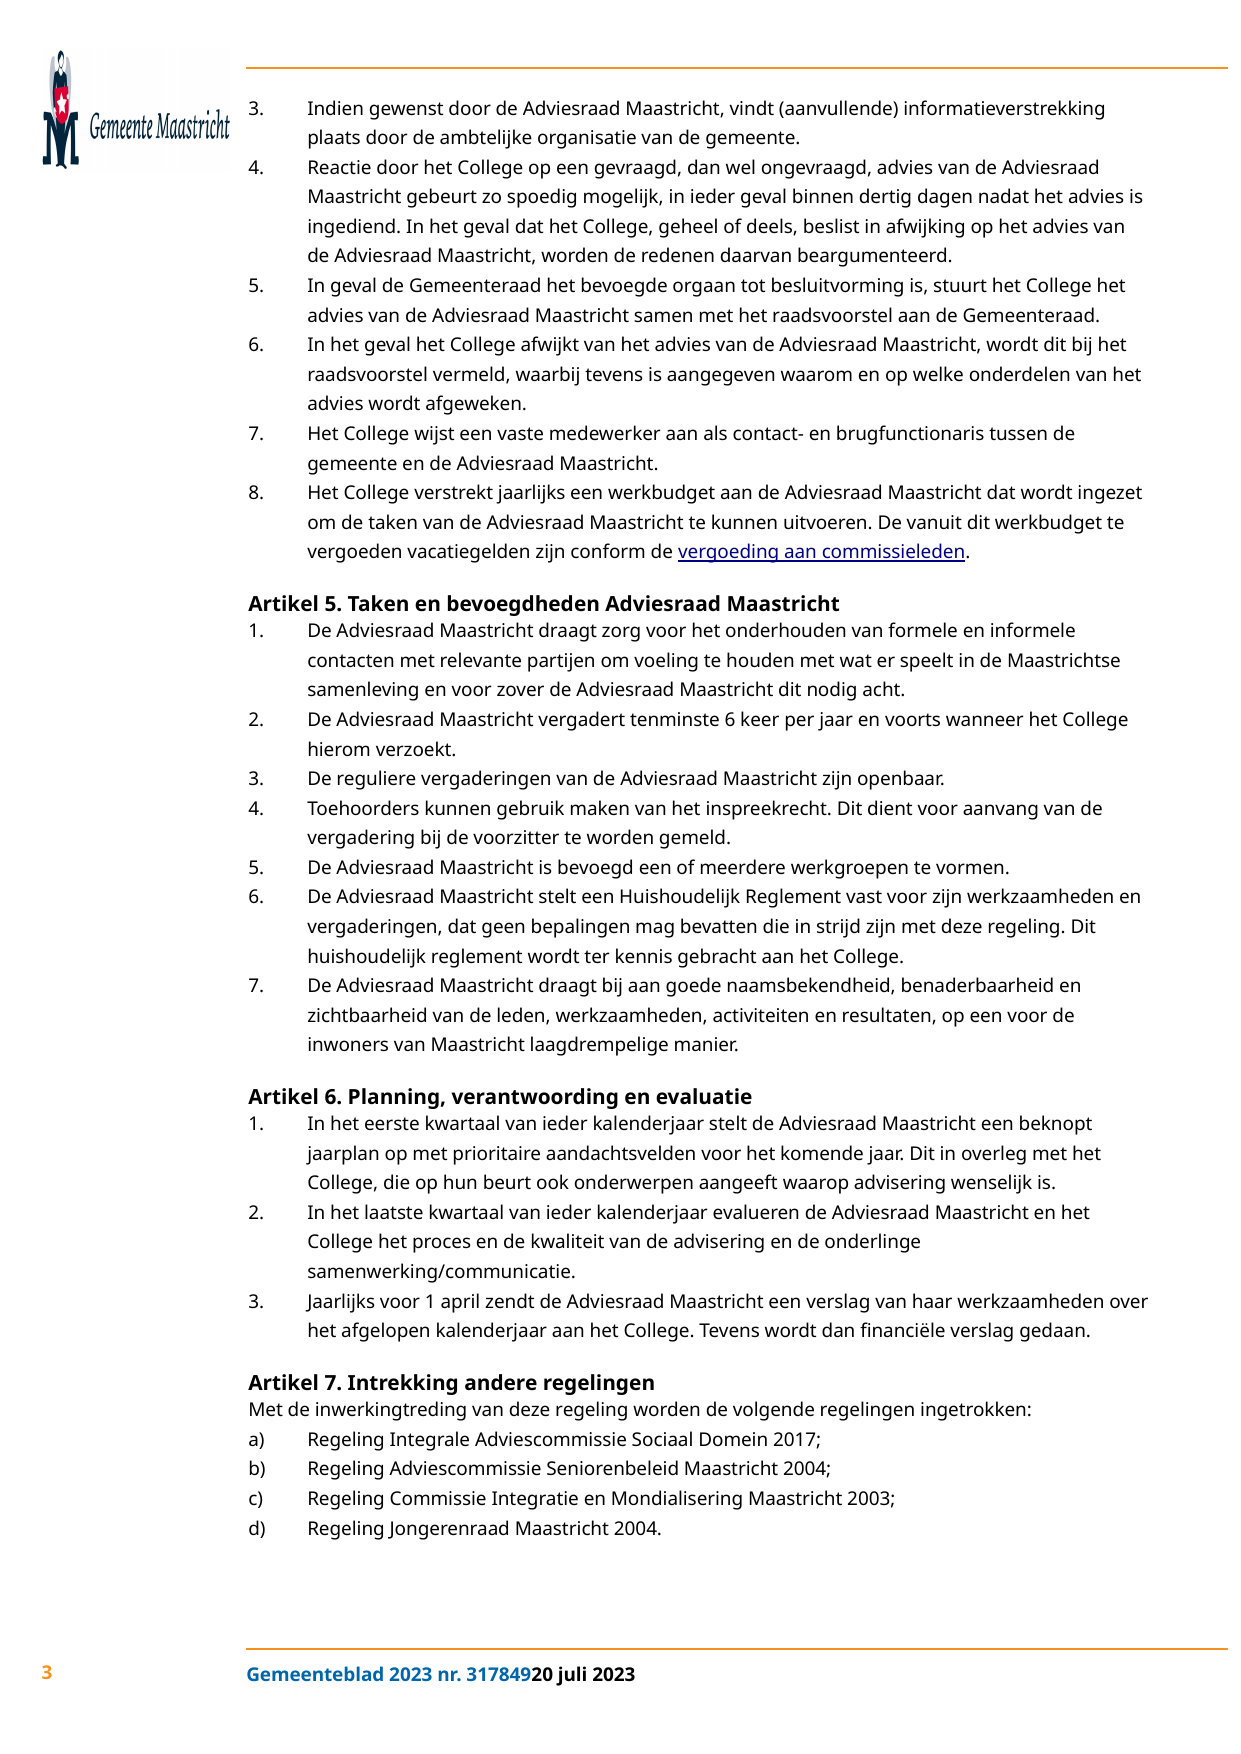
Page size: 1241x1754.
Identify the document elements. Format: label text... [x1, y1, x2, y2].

list Regeling Adviescommissie Seniorenbeleid Maastricht 2004; [248, 1456, 1152, 1481]
list Indien gewenst door de Adviesraad Maastricht, vindt (aanvullende) informatieverstrekking plaats door de ambtelijke organisatie van de gemeente. [248, 95, 1152, 150]
list Toehoorders kunnen gebruik maken van het inspreekrecht. Dit dient voor aanvang van de vergadering bij de voorzitter te worden gemeld. [248, 795, 1152, 850]
list Reactie door het College op een gevraagd, dan wel ongevraagd, advies van de Adviesraad Maastricht gebeurt zo spoedig mogelijk, in ieder geval binnen dertig dagen nadat het advies is ingediend. In het geval dat het College, geheel of deels, beslist in afwijking op het advies van de Adviesraad Maastricht, worden de redenen daarvan beargumenteerd. [248, 154, 1152, 268]
list Het College wijst een vaste medewerker aan als contact- en brugfunctionaris tussen de gemeente en de Adviesraad Maastricht. [248, 420, 1152, 476]
list Regeling Integrale Adviescommissie Sociaal Domein 2017; [248, 1426, 1152, 1452]
text Artikel 5. Taken en bevoegdheden Adviesraad Maastricht [248, 589, 1152, 617]
list In het laatste kwartaal van ieder kalenderjaar evalueren de Adviesraad Maastricht en het College het proces en de kwaliteit van de advisering en de onderlinge samenwerking/communicatie. [248, 1199, 1152, 1284]
list De Adviesraad Maastricht draagt zorg voor het onderhouden van formele en informele contacten met relevante partijen om voeling te houden met wat er speelt in de Maastrichtse samenleving en voor zover de Adviesraad Maastricht dit nodig acht. [248, 617, 1152, 702]
list Jaarlijks voor 1 april zendt de Adviesraad Maastricht een verslag van haar werkzaamheden over het afgelopen kalenderjaar aan het College. Tevens wordt dan financiële verslag gedaan. [248, 1288, 1152, 1343]
list Het College verstrekt jaarlijks een werkbudget aan de Adviesraad Maastricht dat wordt ingezet om de taken van de Adviesraad Maastricht te kunnen uitvoeren. De vanuit dit werkbudget te vergoeden vacatiegelden zijn conform de vergoeding aan commissieleden. [248, 479, 1152, 564]
list In geval de Gemeenteraad het bevoegde orgaan tot besluitvorming is, stuurt het College het advies van de Adviesraad Maastricht samen met het raadsvoorstel aan de Gemeenteraad. [248, 272, 1152, 328]
text Met de inwerkingtreding van deze regeling worden de volgende regelingen ingetrokken: [248, 1396, 1152, 1422]
text Artikel 6. Planning, verantwoording en evaluatie [248, 1082, 1152, 1110]
list In het eerste kwartaal van ieder kalenderjaar stelt de Adviesraad Maastricht een beknopt jaarplan op met prioritaire aandachtsvelden voor het komende jaar. Dit in overleg met het College, die op hun beurt ook onderwerpen aangeeft waarop advisering wenselijk is. [248, 1110, 1152, 1195]
list De Adviesraad Maastricht stelt een Huishoudelijk Reglement vast voor zijn werkzaamheden en vergaderingen, dat geen bepalingen mag bevatten die in strijd zijn met deze regeling. Dit huishoudelijk reglement wordt ter kennis gebracht aan het College. [248, 884, 1152, 968]
list De Adviesraad Maastricht vergadert tenminste 6 keer per jaar en voorts wanneer het College hierom verzoekt. [248, 706, 1152, 761]
list De Adviesraad Maastricht is bevoegd een of meerdere werkgroepen te vormen. [248, 854, 1152, 880]
picture [41, 47, 231, 172]
list De Adviesraad Maastricht draagt bij aan goede naamsbekendheid, benaderbaarheid en zichtbaarheid van de leden, werkzaamheden, activiteiten en resultaten, op een voor de inwoners van Maastricht laagdrempelige manier. [248, 972, 1152, 1057]
list De reguliere vergaderingen van de Adviesraad Maastricht zijn openbaar. [248, 765, 1152, 791]
list In het geval het College afwijkt van het advies van de Adviesraad Maastricht, wordt dit bij het raadsvoorstel vermeld, waarbij tevens is aangegeven waarom en op welke onderdelen van het advies wordt afgeweken. [248, 331, 1152, 416]
text Artikel 7. Intrekking andere regelingen [248, 1368, 1152, 1396]
list Regeling Jongerenraad Maastricht 2004. [248, 1515, 1152, 1540]
list Regeling Commissie Integratie en Mondialisering Maastricht 2003; [248, 1485, 1152, 1511]
